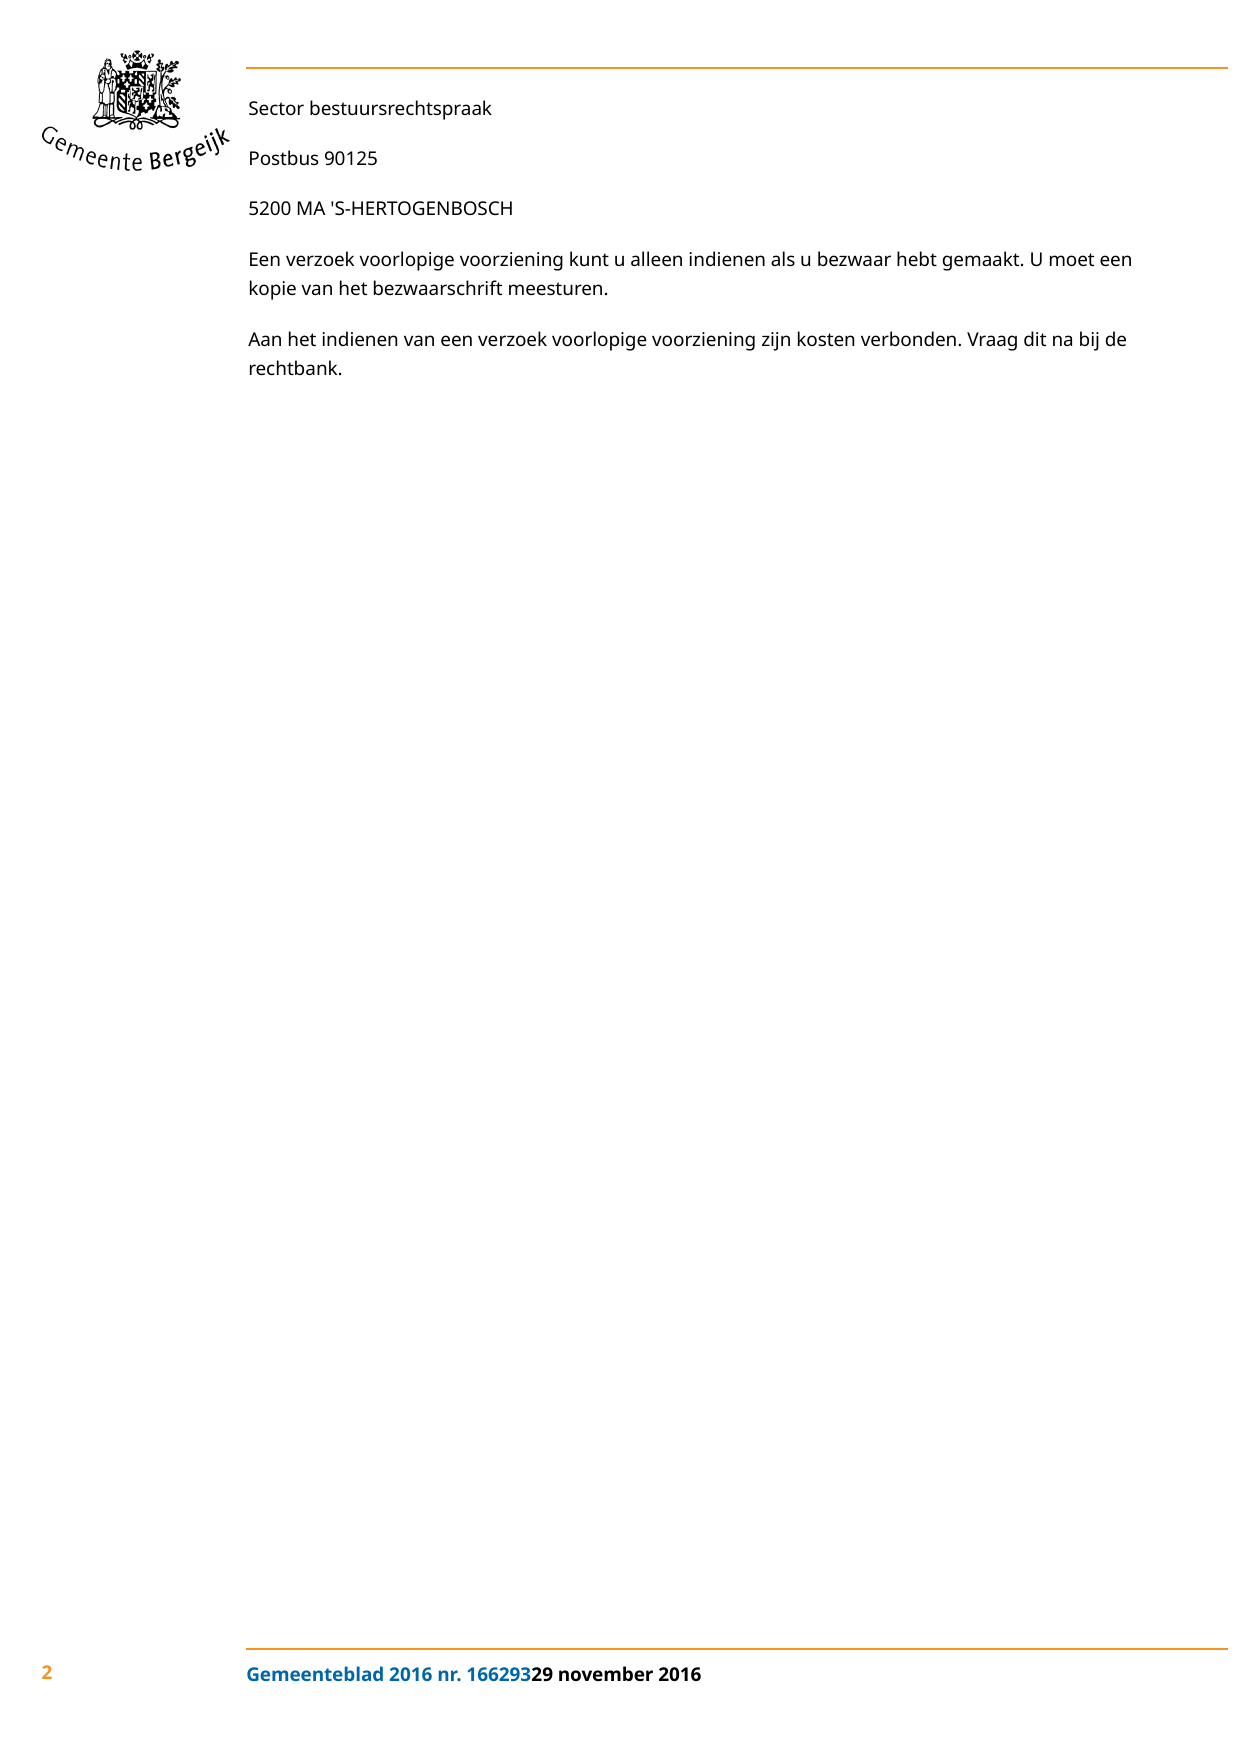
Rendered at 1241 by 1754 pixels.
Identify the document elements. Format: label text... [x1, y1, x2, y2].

text Sector bestuursrechtspraak [248, 95, 1152, 121]
picture [41, 47, 231, 172]
text Aan het indienen van een verzoek voorlopige voorziening zijn kosten verbonden. Vraag dit na bij de rechtbank. [248, 326, 1152, 381]
text 5200 MA 'S-HERTOGENBOSCH [248, 196, 1152, 221]
text Postbus 90125 [248, 145, 1152, 171]
text Een verzoek voorlopige voorziening kunt u alleen indienen als u bezwaar hebt gemaakt. U moet een kopie van het bezwaarschrift meesturen. [248, 246, 1152, 301]
